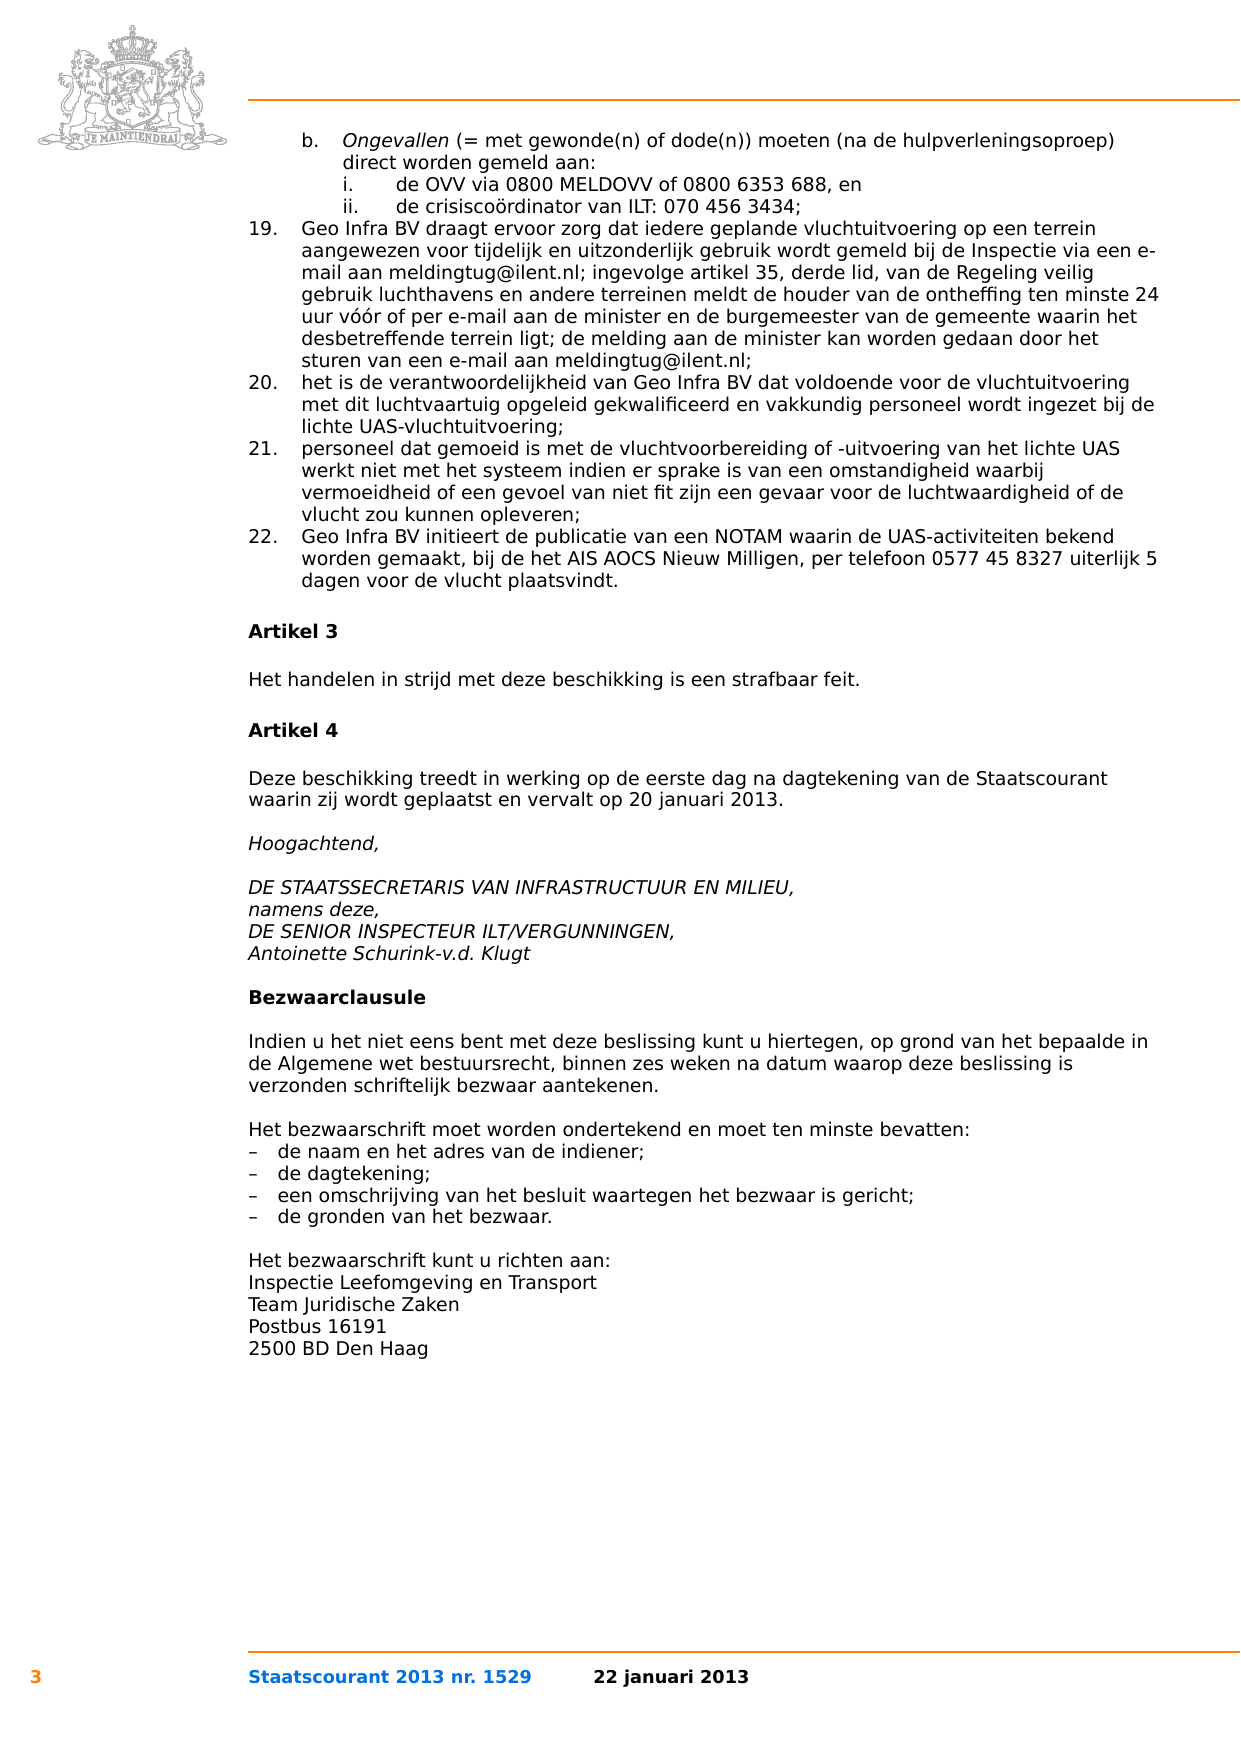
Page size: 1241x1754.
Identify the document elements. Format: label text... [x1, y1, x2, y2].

text Indien u het niet eens bent met deze beslissing kunt u hiertegen, op grond van het bepaalde in de Algemene wet bestuursrecht, binnen zes weken na datum waarop deze beslissing is verzonden schriftelijk bezwaar aantekenen. [248, 1031, 1163, 1097]
text Bezwaarclausule [248, 987, 1163, 1009]
subtitle Artikel 3 [248, 621, 1163, 643]
text Het handelen in strijd met deze beschikking is een strafbaar feit. [248, 668, 1163, 690]
text Inspectie Leefomgeving en Transport [248, 1272, 1163, 1294]
text Deze beschikking treedt in werking op de eerste dag na dagtekening van de Staatscourant waarin zij wordt geplaatst en vervalt op 20 januari 2013. [248, 767, 1163, 811]
text b. Ongevallen (= met gewonde(n) of dode(n)) moeten (na de hulpverleningsoproep) direct worden gemeld aan: [301, 130, 1163, 174]
text ii. de crisiscoördinator van ILT: 070 456 3434; [342, 196, 1163, 218]
text Het bezwaarschrift moet worden ondertekend en moet ten minste bevatten: [248, 1118, 1163, 1141]
text – de dagtekening; [248, 1162, 1163, 1184]
text 19. Geo Infra BV draagt ervoor zorg dat iedere geplande vluchtuitvoering op een terrein aangewezen voor tijdelijk en uitzonderlijk gebruik wordt gemeld bij de Inspectie via een e-mail aan meldingtug@ilent.nl; ingevolge artikel 35, derde lid, van de Regeling veilig gebruik luchthavens en andere terreinen meldt de houder van de ontheffing ten minste 24 uur vóór of per e-mail aan de minister en de burgemeester van de gemeente waarin het desbetreffende terrein ligt; de melding aan de minister kan worden gedaan door het sturen van een e-mail aan meldingtug@ilent.nl; [248, 218, 1163, 372]
text DE STAATSSECRETARIS VAN INFRASTRUCTUUR EN MILIEU, namens deze, DE SENIOR INSPECTEUR ILT/VERGUNNINGEN, Antoinette Schurink-v.d. Klugt [248, 877, 1163, 965]
text 20. het is de verantwoordelijkheid van Geo Infra BV dat voldoende voor de vluchtuitvoering met dit luchtvaartuig opgeleid gekwalificeerd en vakkundig personeel wordt ingezet bij de lichte UAS-vluchtuitvoering; [248, 372, 1163, 438]
text 2500 BD Den Haag [248, 1338, 1163, 1360]
text i. de OVV via 0800 MELDOVV of 0800 6353 688, en [342, 174, 1163, 196]
text Hoogachtend, [248, 833, 1163, 855]
text 22. Geo Infra BV initieert de publicatie van een NOTAM waarin de UAS-activiteiten bekend worden gemaakt, bij de het AIS AOCS Nieuw Milligen, per telefoon 0577 45 8327 uiterlijk 5 dagen voor de vlucht plaatsvindt. [248, 526, 1163, 591]
picture [38, 25, 227, 150]
text 21. personeel dat gemoeid is met de vluchtvoorbereiding of -uitvoering van het lichte UAS werkt niet met het systeem indien er sprake is van een omstandigheid waarbij vermoeidheid of een gevoel van niet fit zijn een gevaar voor de luchtwaardigheid of de vlucht zou kunnen opleveren; [248, 438, 1163, 526]
text Het bezwaarschrift kunt u richten aan: [248, 1250, 1163, 1272]
text – de naam en het adres van de indiener; [248, 1141, 1163, 1162]
text – de gronden van het bezwaar. [248, 1206, 1163, 1228]
subtitle Artikel 4 [248, 720, 1163, 742]
text – een omschrijving van het besluit waartegen het bezwaar is gericht; [248, 1184, 1163, 1206]
text Team Juridische Zaken [248, 1294, 1163, 1316]
text Postbus 16191 [248, 1316, 1163, 1338]
